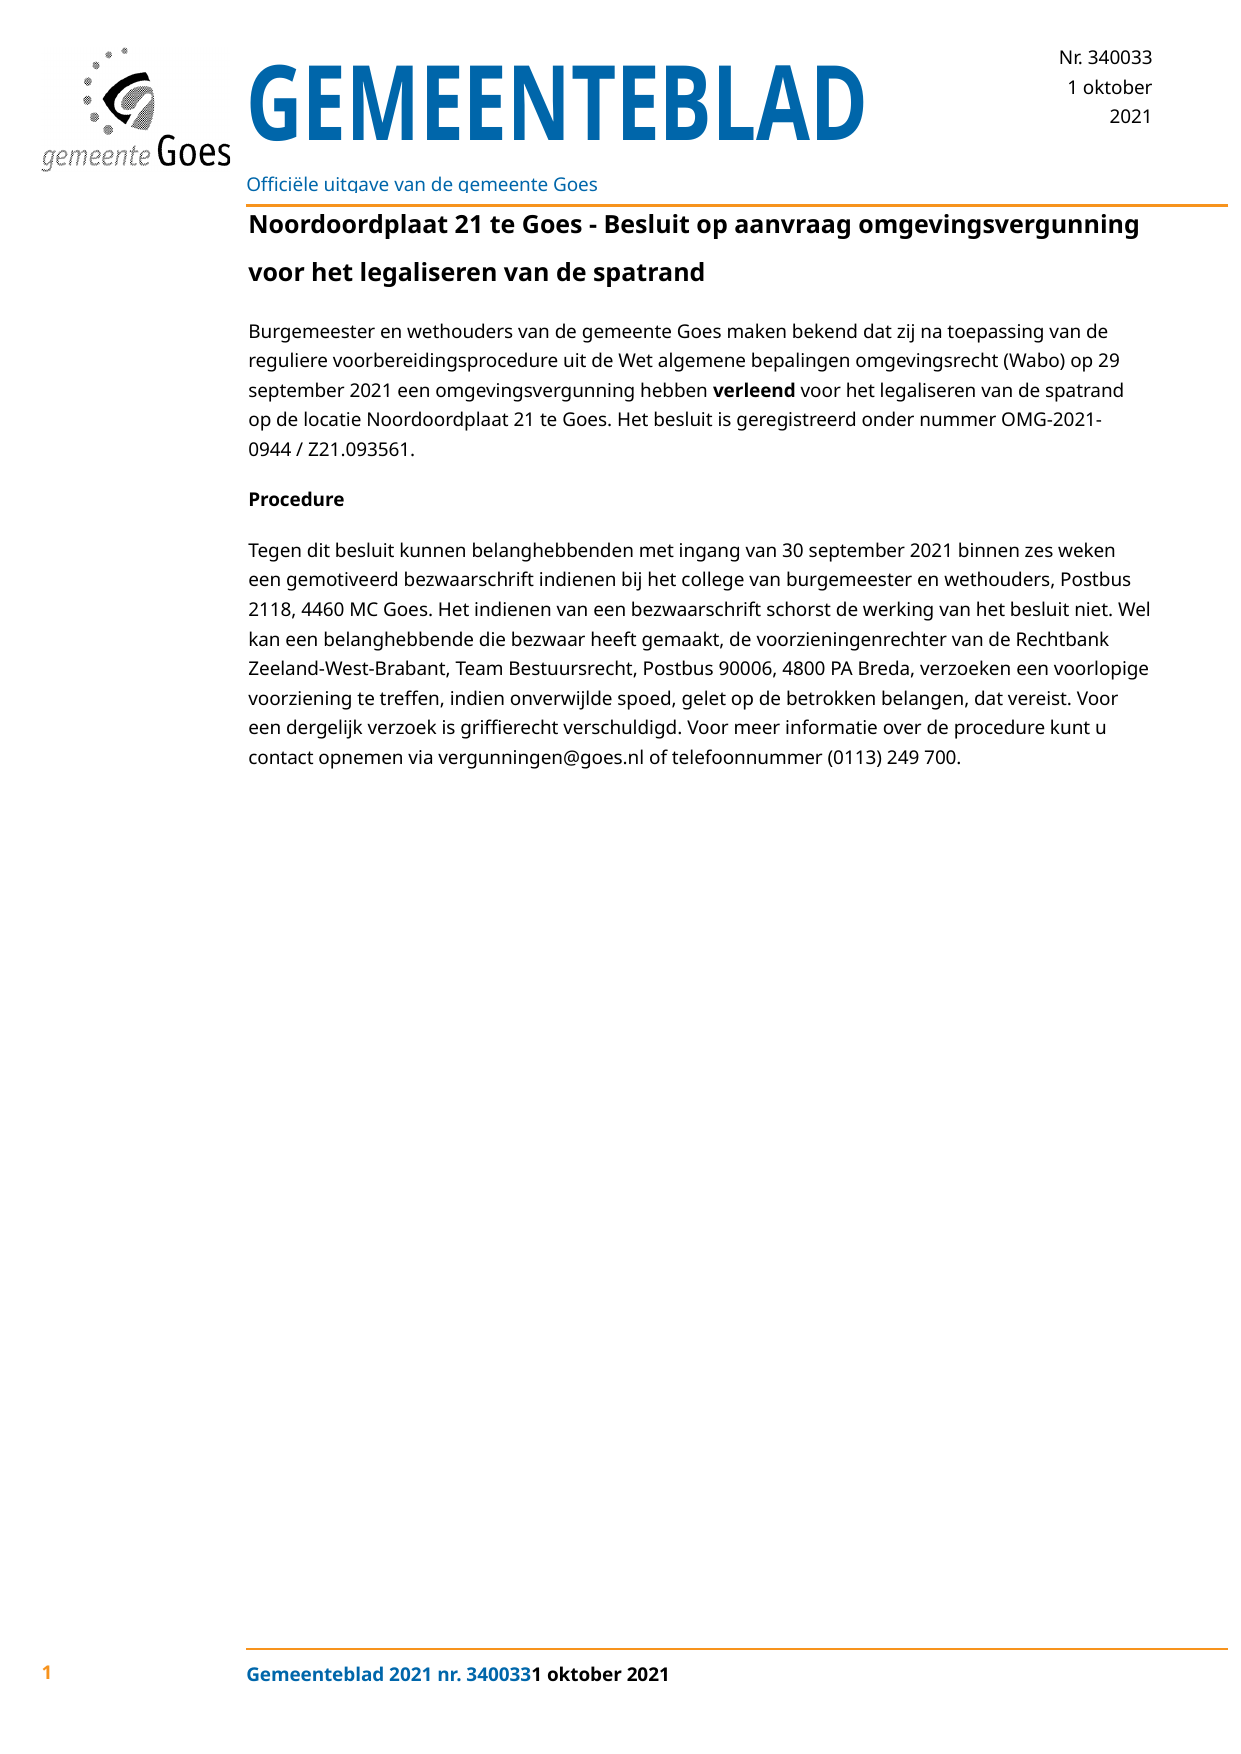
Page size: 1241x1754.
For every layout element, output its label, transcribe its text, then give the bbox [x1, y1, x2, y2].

text Burgemeester en wethouders van de gemeente Goes maken bekend dat zij na toepassing van de reguliere voorbereidingsprocedure uit de Wet algemene bepalingen omgevingsrecht (Wabo) op 29 september 2021 een omgevingsvergunning hebben verleend voor het legaliseren van de spatrand op de locatie Noordoordplaat 21 te Goes. Het besluit is geregistreerd onder nummer OMG-2021-0944 / Z21.093561. [248, 318, 1152, 462]
picture [41, 47, 231, 172]
text Noordoordplaat 21 te Goes - Besluit op aanvraag omgevingsvergunning voor het legaliseren van de spatrand [248, 207, 1152, 288]
text Procedure [248, 487, 1152, 512]
text Tegen dit besluit kunnen belanghebbenden met ingang van 30 september 2021 binnen zes weken een gemotiveerd bezwaarschrift indienen bij het college van burgemeester en wethouders, Postbus 2118, 4460 MC Goes. Het indienen van een bezwaarschrift schorst de werking van het besluit niet. Wel kan een belanghebbende die bezwaar heeft gemaakt, de voorzieningenrechter van de Rechtbank Zeeland-West-Brabant, Team Bestuursrecht, Postbus 90006, 4800 PA Breda, verzoeken een voorlopige voorziening te treffen, indien onverwijlde spoed, gelet op de betrokken belangen, dat vereist. Voor een dergelijk verzoek is griffierecht verschuldigd. Voor meer informatie over de procedure kunt u contact opnemen via vergunningen@goes.nl of telefoonnummer (0113) 249 700. [248, 537, 1152, 770]
